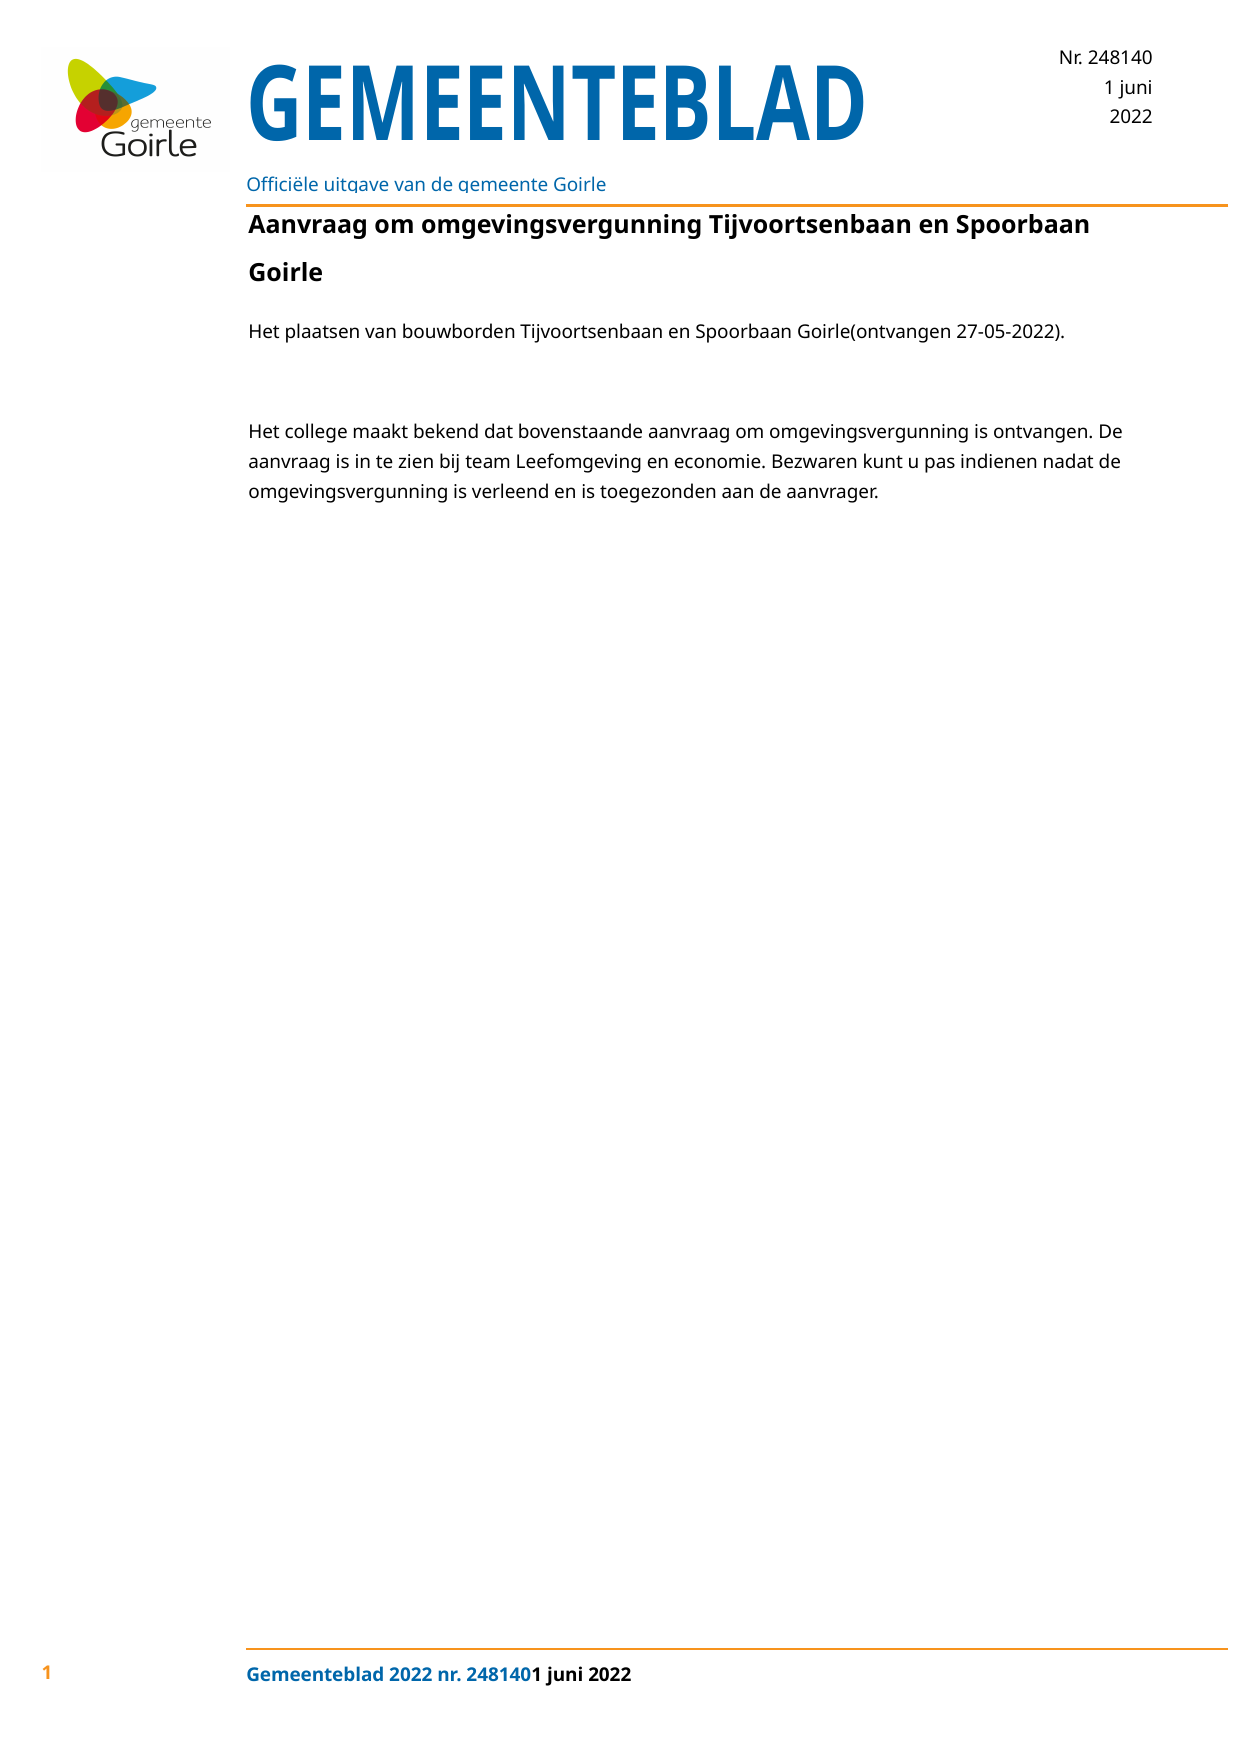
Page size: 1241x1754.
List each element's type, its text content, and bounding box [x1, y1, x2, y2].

text Het plaatsen van bouwborden Tijvoortsenbaan en Spoorbaan Goirle(ontvangen 27-05-2022). [248, 318, 1152, 344]
picture [41, 47, 231, 172]
text Aanvraag om omgevingsvergunning Tijvoortsenbaan en Spoorbaan Goirle [248, 207, 1152, 288]
text Het college maakt bekend dat bovenstaande aanvraag om omgevingsvergunning is ontvangen. De aanvraag is in te zien bij team Leefomgeving en economie. Bezwaren kunt u pas indienen nadat de omgevingsvergunning is verleend en is toegezonden aan de aanvrager. [248, 419, 1152, 504]
